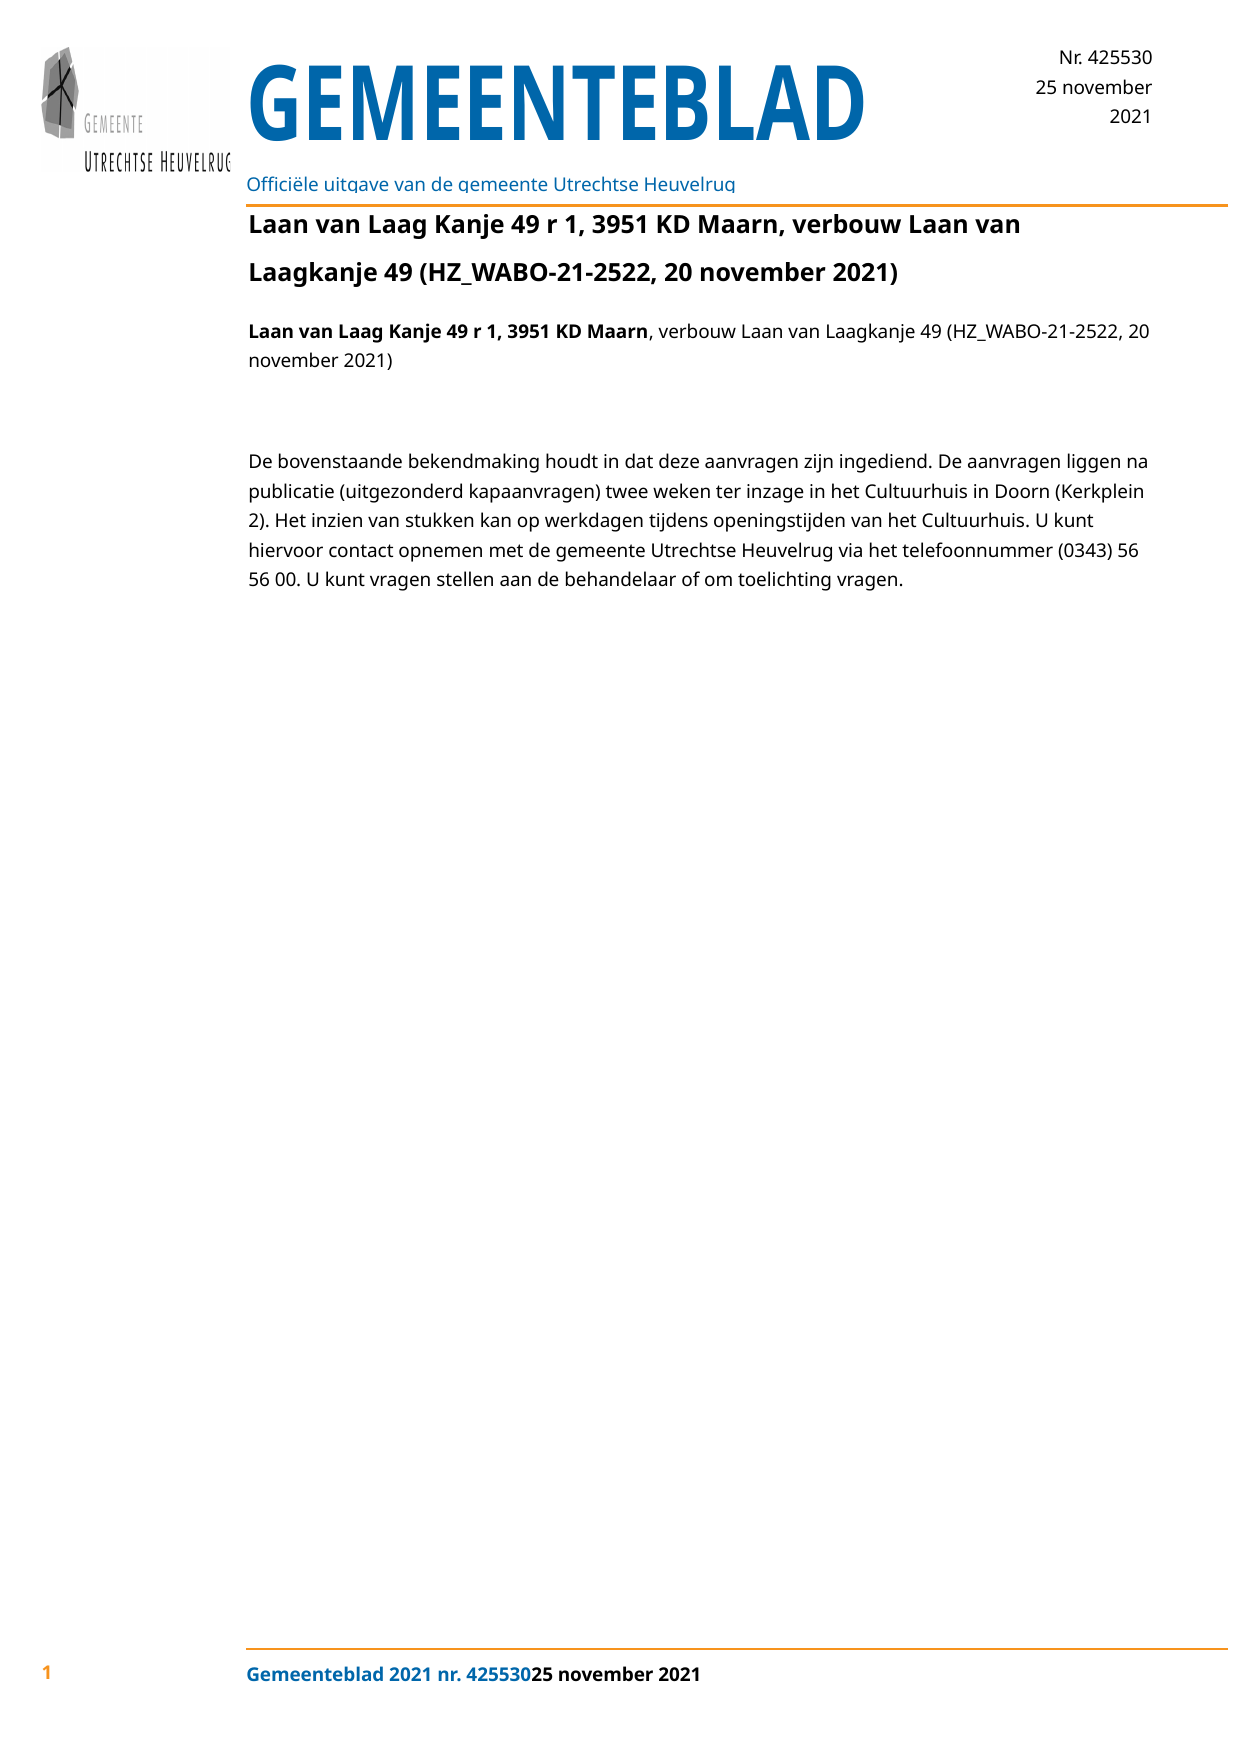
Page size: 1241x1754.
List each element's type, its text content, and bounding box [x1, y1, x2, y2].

picture [41, 47, 231, 172]
text Laan van Laag Kanje 49 r 1, 3951 KD Maarn, verbouw Laan van Laagkanje 49 (HZ_WABO-21-2522, 20 november 2021) [248, 207, 1152, 288]
text Laan van Laag Kanje 49 r 1, 3951 KD Maarn, verbouw Laan van Laagkanje 49 (HZ_WABO-21-2522, 20 november 2021) [248, 318, 1152, 373]
text De bovenstaande bekendmaking houdt in dat deze aanvragen zijn ingediend. De aanvragen liggen na publicatie (uitgezonderd kapaanvragen) twee weken ter inzage in het Cultuurhuis in Doorn (Kerkplein 2). Het inzien van stukken kan op werkdagen tijdens openingstijden van het Cultuurhuis. U kunt hiervoor contact opnemen met de gemeente Utrechtse Heuvelrug via het telefoonnummer (0343) 56 56 00. U kunt vragen stellen aan de behandelaar of om toelichting vragen. [248, 448, 1152, 592]
